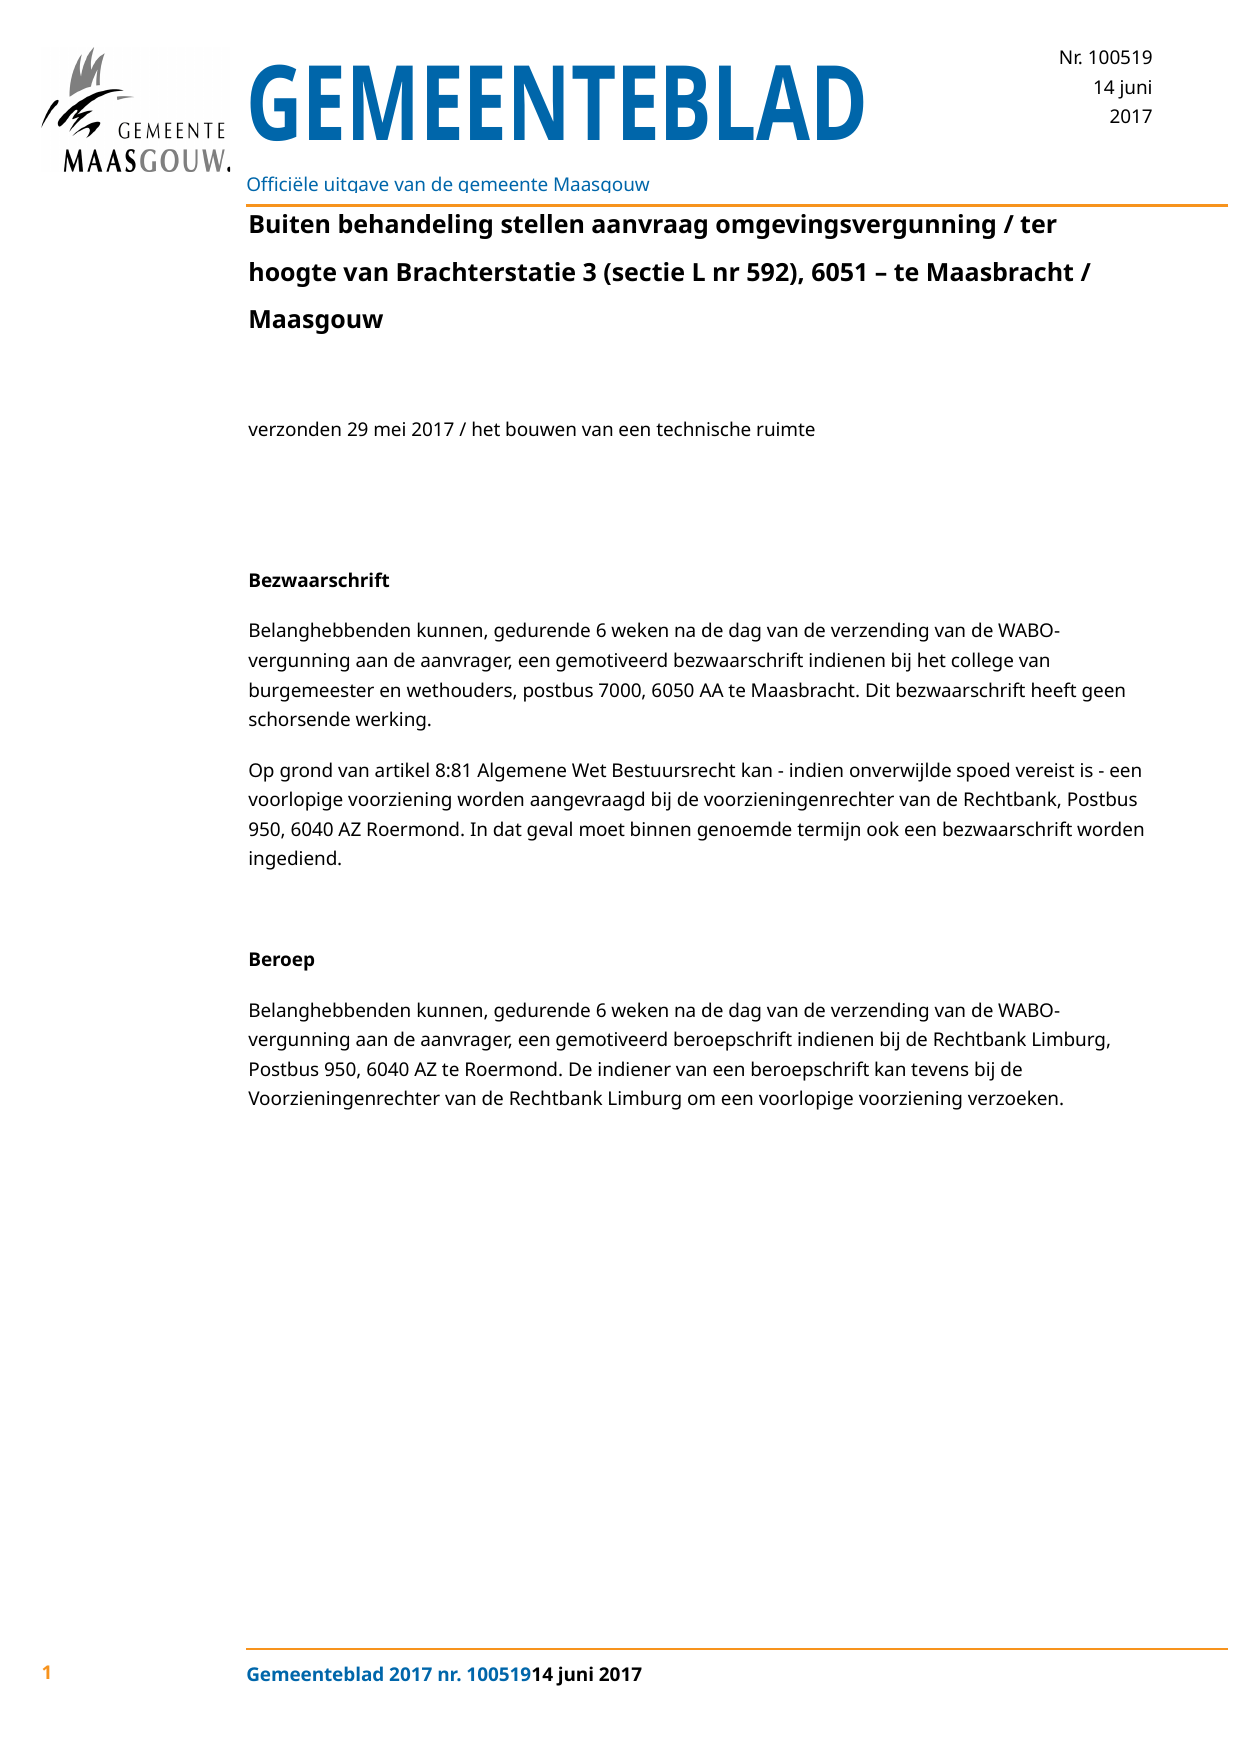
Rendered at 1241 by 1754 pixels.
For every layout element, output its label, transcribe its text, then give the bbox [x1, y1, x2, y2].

text verzonden 29 mei 2017 / het bouwen van een technische ruimte [248, 416, 1152, 442]
text Beroep [248, 946, 1152, 972]
picture [41, 47, 231, 172]
text Op grond van artikel 8:81 Algemene Wet Bestuursrecht kan - indien onverwijlde spoed vereist is - een voorlopige voorziening worden aangevraagd bij de voorzieningenrechter van de Rechtbank, Postbus 950, 6040 AZ Roermond. In dat geval moet binnen genoemde termijn ook een bezwaarschrift worden ingediend. [248, 757, 1152, 871]
text Buiten behandeling stellen aanvraag omgevingsvergunning / ter hoogte van Brachterstatie 3 (sectie L nr 592), 6051 – te Maasbracht / Maasgouw [248, 207, 1152, 336]
text Bezwaarschrift [248, 567, 1152, 593]
text Belanghebbenden kunnen, gedurende 6 weken na de dag van de verzending van de WABO-vergunning aan de aanvrager, een gemotiveerd beroepschrift indienen bij de Rechtbank Limburg, Postbus 950, 6040 AZ te Roermond. De indiener van een beroepschrift kan tevens bij de Voorzieningenrechter van de Rechtbank Limburg om een voorlopige voorziening verzoeken. [248, 997, 1152, 1111]
text Belanghebbenden kunnen, gedurende 6 weken na de dag van de verzending van de WABO-vergunning aan de aanvrager, een gemotiveerd bezwaarschrift indienen bij het college van burgemeester en wethouders, postbus 7000, 6050 AA te Maasbracht. Dit bezwaarschrift heeft geen schorsende werking. [248, 618, 1152, 732]
